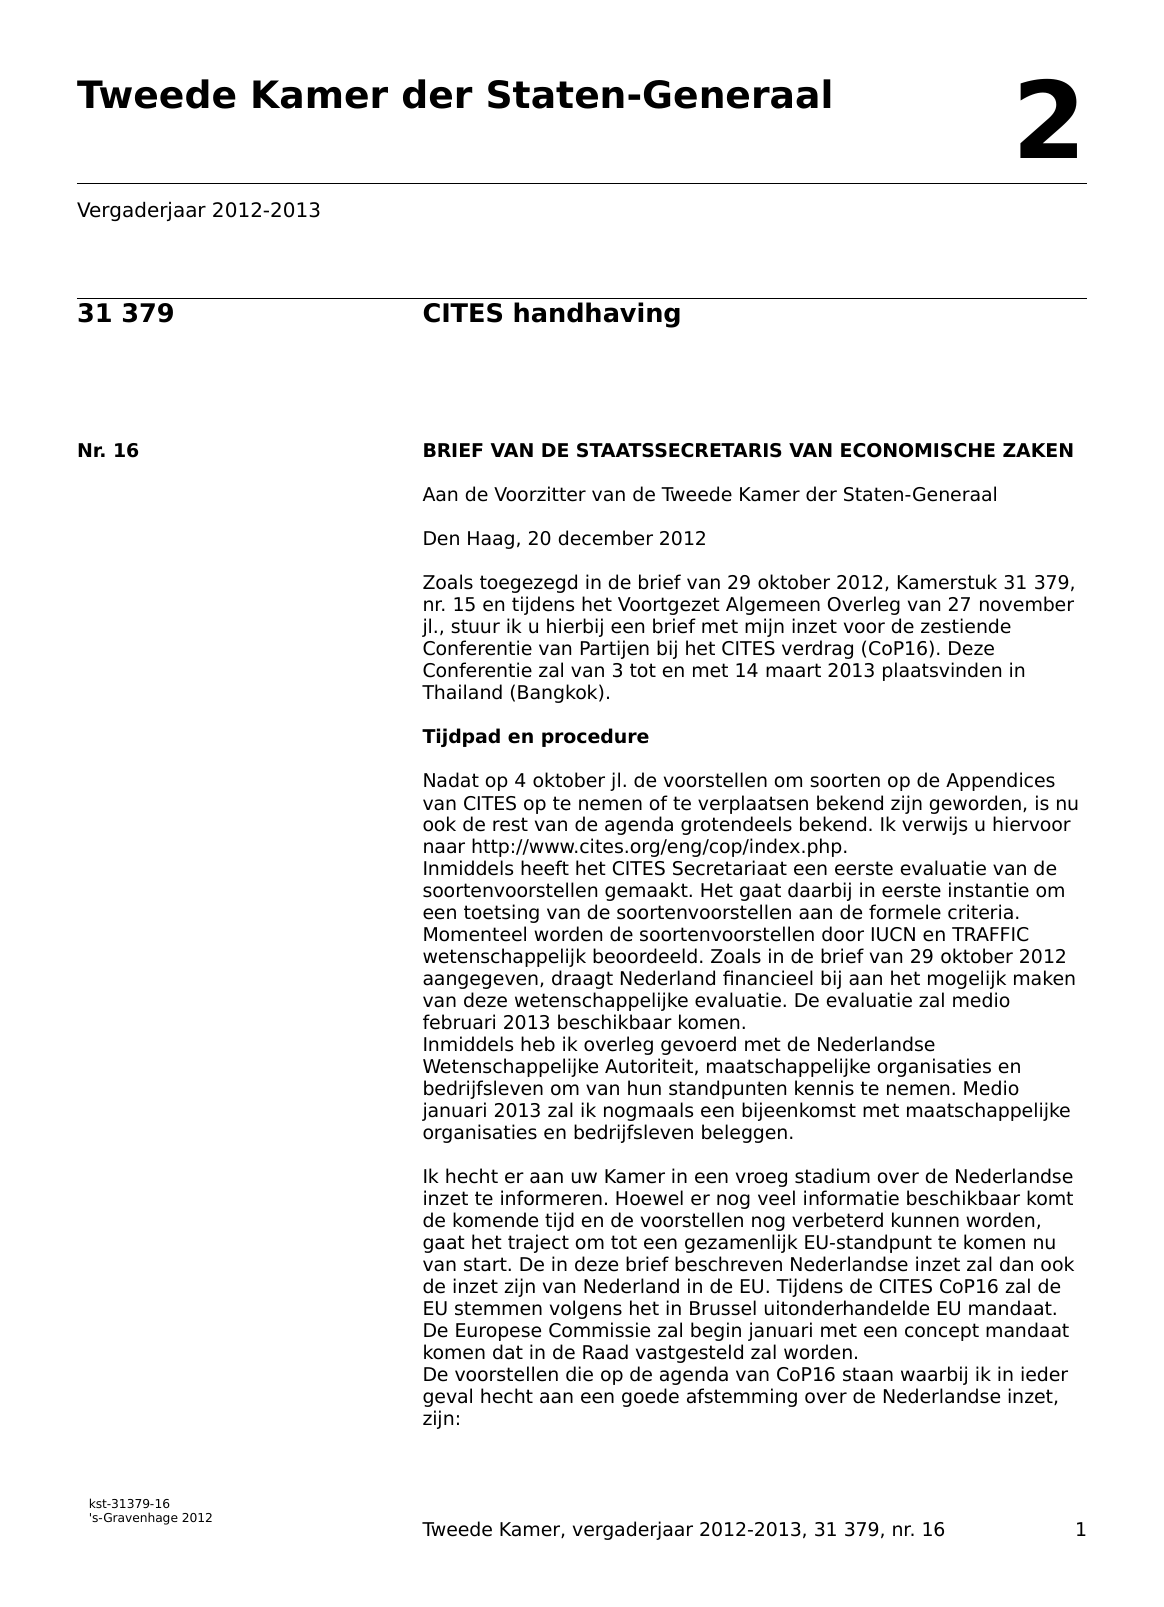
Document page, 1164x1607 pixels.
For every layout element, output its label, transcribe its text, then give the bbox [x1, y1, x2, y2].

text 's-Gravenhage 2012 [88, 1511, 323, 1525]
table_header 2 [886, 59, 1087, 183]
text Den Haag, 20 december 2012 [422, 528, 1087, 550]
table_header Tweede Kamer der Staten-Generaal [77, 59, 886, 183]
subtitle Nr. 16 BRIEF VAN DE STAATSSECRETARIS VAN ECONOMISCHE ZAKEN [77, 440, 1087, 462]
text Nadat op 4 oktober jl. de voorstellen om soorten op de Appendices van CITES op te nemen of te verplaatsen bekend zijn geworden, is nu ook de rest van de agenda grotendeels bekend. Ik verwijs u hiervoor naar http://www.cites.org/eng/cop/index.php. [422, 770, 1087, 858]
subtitle 31 379 CITES handhaving [77, 299, 1087, 329]
text De voorstellen die op de agenda van CoP16 staan waarbij ik in ieder geval hecht aan een goede afstemming over de Nederlandse inzet, zijn: [422, 1364, 1087, 1430]
subtitle Tijdpad en procedure [422, 726, 1087, 748]
text Inmiddels heeft het CITES Secretariaat een eerste evaluatie van de soortenvoorstellen gemaakt. Het gaat daarbij in eerste instantie om een toetsing van de soortenvoorstellen aan de formele criteria. Momenteel worden de soortenvoorstellen door IUCN en TRAFFIC wetenschappelijk beoordeeld. Zoals in de brief van 29 oktober 2012 aangegeven, draagt Nederland financieel bij aan het mogelijk maken van deze wetenschappelijke evaluatie. De evaluatie zal medio februari 2013 beschikbaar komen. [422, 858, 1087, 1034]
text Zoals toegezegd in de brief van 29 oktober 2012, Kamerstuk 31 379, nr. 15 en tijdens het Voortgezet Algemeen Overleg van 27 november jl., stuur ik u hierbij een brief met mijn inzet voor de zestiende Conferentie van Partijen bij het CITES verdrag (CoP16). Deze Conferentie zal van 3 tot en met 14 maart 2013 plaatsvinden in Thailand (Bangkok). [422, 572, 1087, 704]
text Aan de Voorzitter van de Tweede Kamer der Staten-Generaal [422, 484, 1087, 506]
table_cell Vergaderjaar 2012-2013 [77, 184, 1087, 298]
text Inmiddels heb ik overleg gevoerd met de Nederlandse Wetenschappelijke Autoriteit, maatschappelijke organisaties en bedrijfsleven om van hun standpunten kennis te nemen. Medio januari 2013 zal ik nogmaals een bijeenkomst met maatschappelijke organisaties en bedrijfsleven beleggen. [422, 1034, 1087, 1144]
text Ik hecht er aan uw Kamer in een vroeg stadium over de Nederlandse inzet te informeren. Hoewel er nog veel informatie beschikbaar komt de komende tijd en de voorstellen nog verbeterd kunnen worden, gaat het traject om tot een gezamenlijk EU-standpunt te komen nu van start. De in deze brief beschreven Nederlandse inzet zal dan ook de inzet zijn van Nederland in de EU. Tijdens de CITES CoP16 zal de EU stemmen volgens het in Brussel uitonderhandelde EU mandaat. De Europese Commissie zal begin januari met een concept mandaat komen dat in de Raad vastgesteld zal worden. [422, 1166, 1087, 1364]
text kst-31379-16 [88, 1497, 323, 1511]
